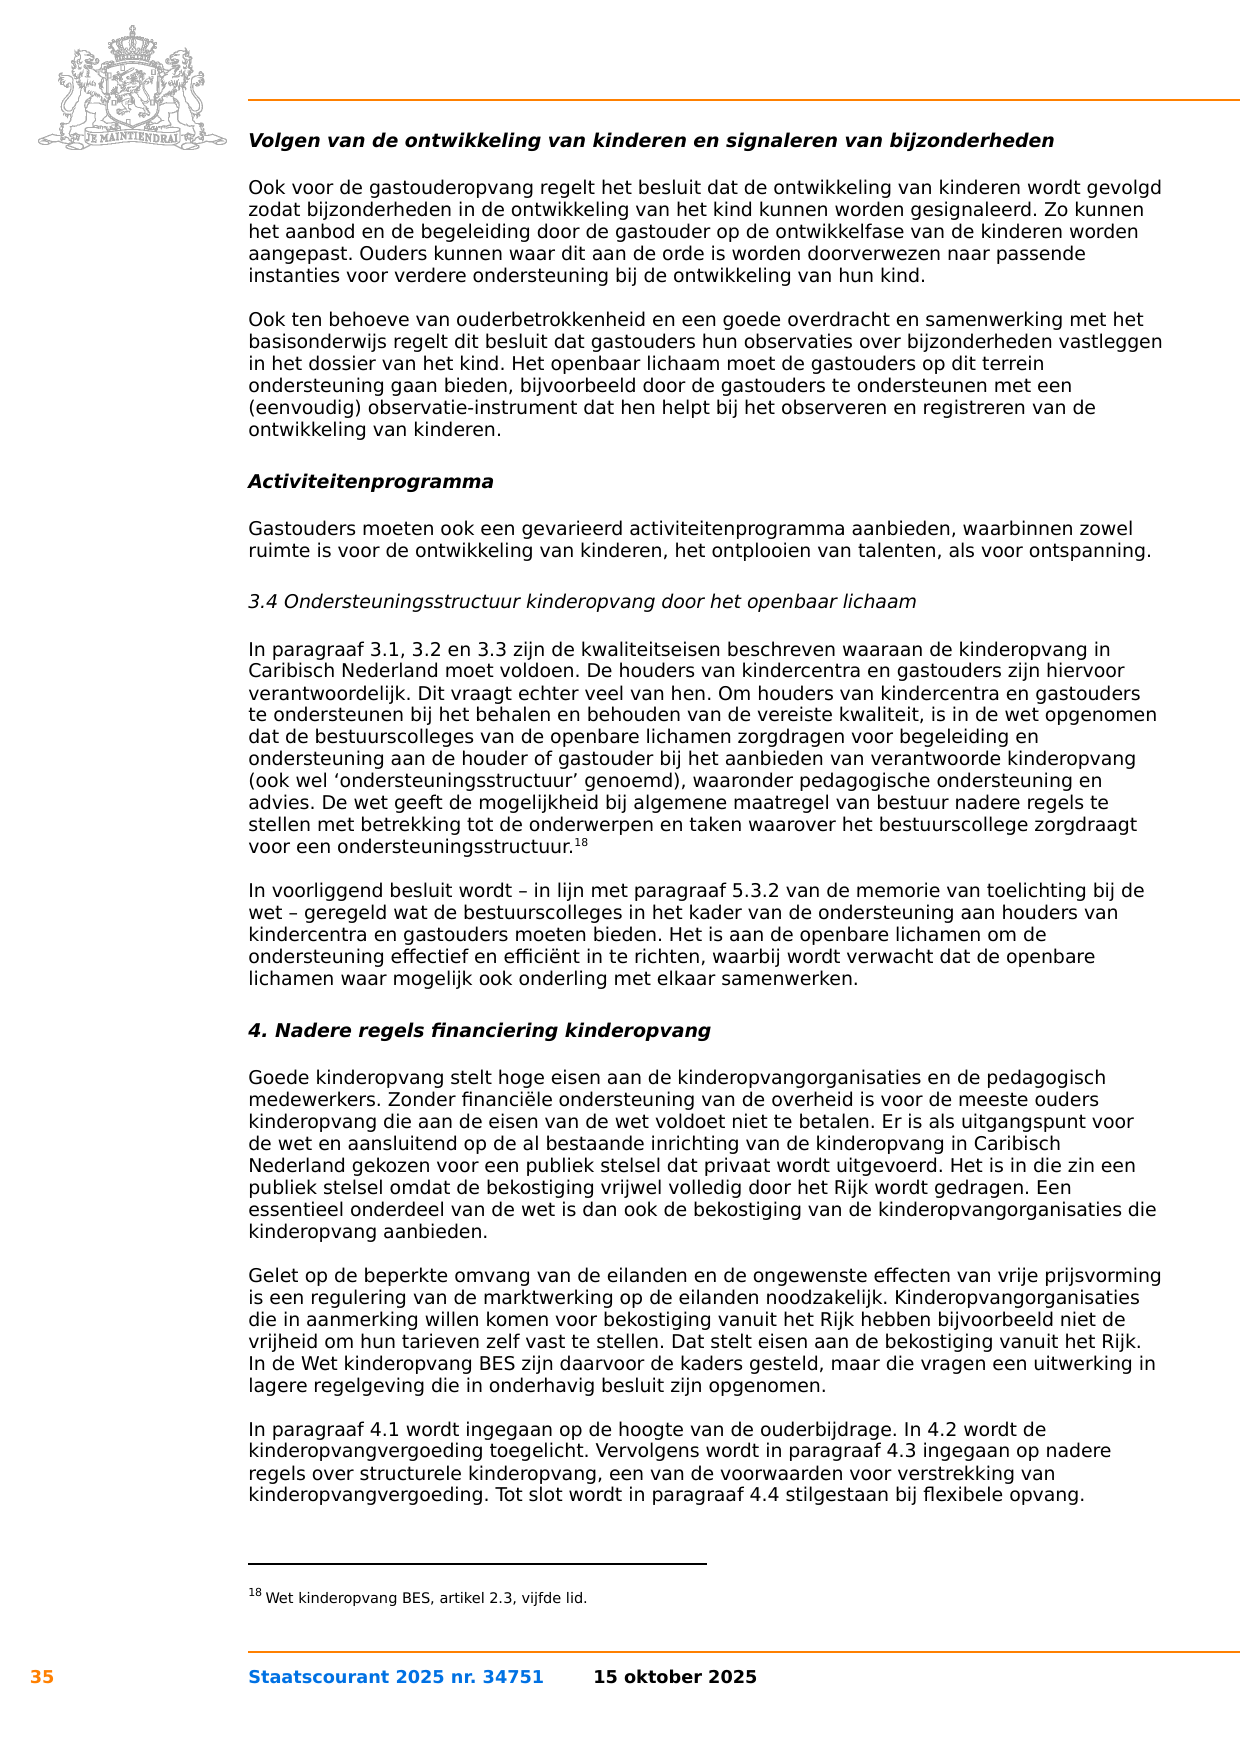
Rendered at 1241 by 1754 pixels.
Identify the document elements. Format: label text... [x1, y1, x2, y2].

text Goede kinderopvang stelt hoge eisen aan de kinderopvangorganisaties en de pedagogisch medewerkers. Zonder financiële ondersteuning van de overheid is voor de meeste ouders kinderopvang die aan de eisen van de wet voldoet niet te betalen. Er is als uitgangspunt voor de wet en aansluitend op de al bestaande inrichting van de kinderopvang in Caribisch Nederland gekozen voor een publiek stelsel dat privaat wordt uitgevoerd. Het is in die zin een publiek stelsel omdat de bekostiging vrijwel volledig door het Rijk wordt gedragen. Een essentieel onderdeel van de wet is dan ook de bekostiging van de kinderopvangorganisaties die kinderopvang aanbieden. [248, 1067, 1163, 1243]
text Wet kinderopvang BES, artikel 2.3, vijfde lid. [248, 1586, 1163, 1608]
subtitle 3.4 Ondersteuningsstructuur kinderopvang door het openbaar lichaam [248, 591, 1163, 613]
subtitle Activiteitenprogramma [248, 471, 1163, 492]
text Ook voor de gastouderopvang regelt het besluit dat de ontwikkeling van kinderen wordt gevolgd zodat bijzonderheden in de ontwikkeling van het kind kunnen worden gesignaleerd. Zo kunnen het aanbod en de begeleiding door de gastouder op de ontwikkelfase van de kinderen worden aangepast. Ouders kunnen waar dit aan de orde is worden doorverwezen naar passende instanties voor verdere ondersteuning bij de ontwikkeling van hun kind. [248, 177, 1163, 287]
picture [38, 25, 227, 150]
text In voorliggend besluit wordt – in lijn met paragraaf 5.3.2 van de memorie van toelichting bij de wet – geregeld wat de bestuurscolleges in het kader van de ondersteuning aan houders van kindercentra en gastouders moeten bieden. Het is aan de openbare lichamen om de ondersteuning effectief en efficiënt in te richten, waarbij wordt verwacht dat de openbare lichamen waar mogelijk ook onderling met elkaar samenwerken. [248, 880, 1163, 990]
subtitle 4. Nadere regels financiering kinderopvang [248, 1020, 1163, 1042]
text Gelet op de beperkte omvang van de eilanden en de ongewenste effecten van vrije prijsvorming is een regulering van de marktwerking op de eilanden noodzakelijk. Kinderopvangorganisaties die in aanmerking willen komen voor bekostiging vanuit het Rijk hebben bijvoorbeeld niet de vrijheid om hun tarieven zelf vast te stellen. Dat stelt eisen aan de bekostiging vanuit het Rijk. In de Wet kinderopvang BES zijn daarvoor de kaders gesteld, maar die vragen een uitwerking in lagere regelgeving die in onderhavig besluit zijn opgenomen. [248, 1265, 1163, 1397]
text In paragraaf 3.1, 3.2 en 3.3 zijn de kwaliteitseisen beschreven waaraan de kinderopvang in Caribisch Nederland moet voldoen. De houders van kindercentra en gastouders zijn hiervoor verantwoordelijk. Dit vraagt echter veel van hen. Om houders van kindercentra en gastouders te ondersteunen bij het behalen en behouden van de vereiste kwaliteit, is in de wet opgenomen dat de bestuurscolleges van de openbare lichamen zorgdragen voor begeleiding en ondersteuning aan de houder of gastouder bij het aanbieden van verantwoorde kinderopvang (ook wel ‘ondersteuningsstructuur’ genoemd), waaronder pedagogische ondersteuning en advies. De wet geeft de mogelijkheid bij algemene maatregel van bestuur nadere regels te stellen met betrekking tot de onderwerpen en taken waarover het bestuurscollege zorgdraagt voor een ondersteuningsstructuur. [248, 638, 1163, 858]
subtitle Volgen van de ontwikkeling van kinderen en signaleren van bijzonderheden [248, 130, 1163, 152]
text Ook ten behoeve van ouderbetrokkenheid en een goede overdracht en samenwerking met het basisonderwijs regelt dit besluit dat gastouders hun observaties over bijzonderheden vastleggen in het dossier van het kind. Het openbaar lichaam moet de gastouders op dit terrein ondersteuning gaan bieden, bijvoorbeeld door de gastouders te ondersteunen met een (eenvoudig) observatie-instrument dat hen helpt bij het observeren en registreren van de ontwikkeling van kinderen. [248, 309, 1163, 441]
text In paragraaf 4.1 wordt ingegaan op de hoogte van de ouderbijdrage. In 4.2 wordt de kinderopvangvergoeding toegelicht. Vervolgens wordt in paragraaf 4.3 ingegaan op nadere regels over structurele kinderopvang, een van de voorwaarden voor verstrekking van kinderopvangvergoeding. Tot slot wordt in paragraaf 4.4 stilgestaan bij flexibele opvang. [248, 1418, 1163, 1506]
text Gastouders moeten ook een gevarieerd activiteitenprogramma aanbieden, waarbinnen zowel ruimte is voor de ontwikkeling van kinderen, het ontplooien van talenten, als voor ontspanning. [248, 517, 1163, 561]
